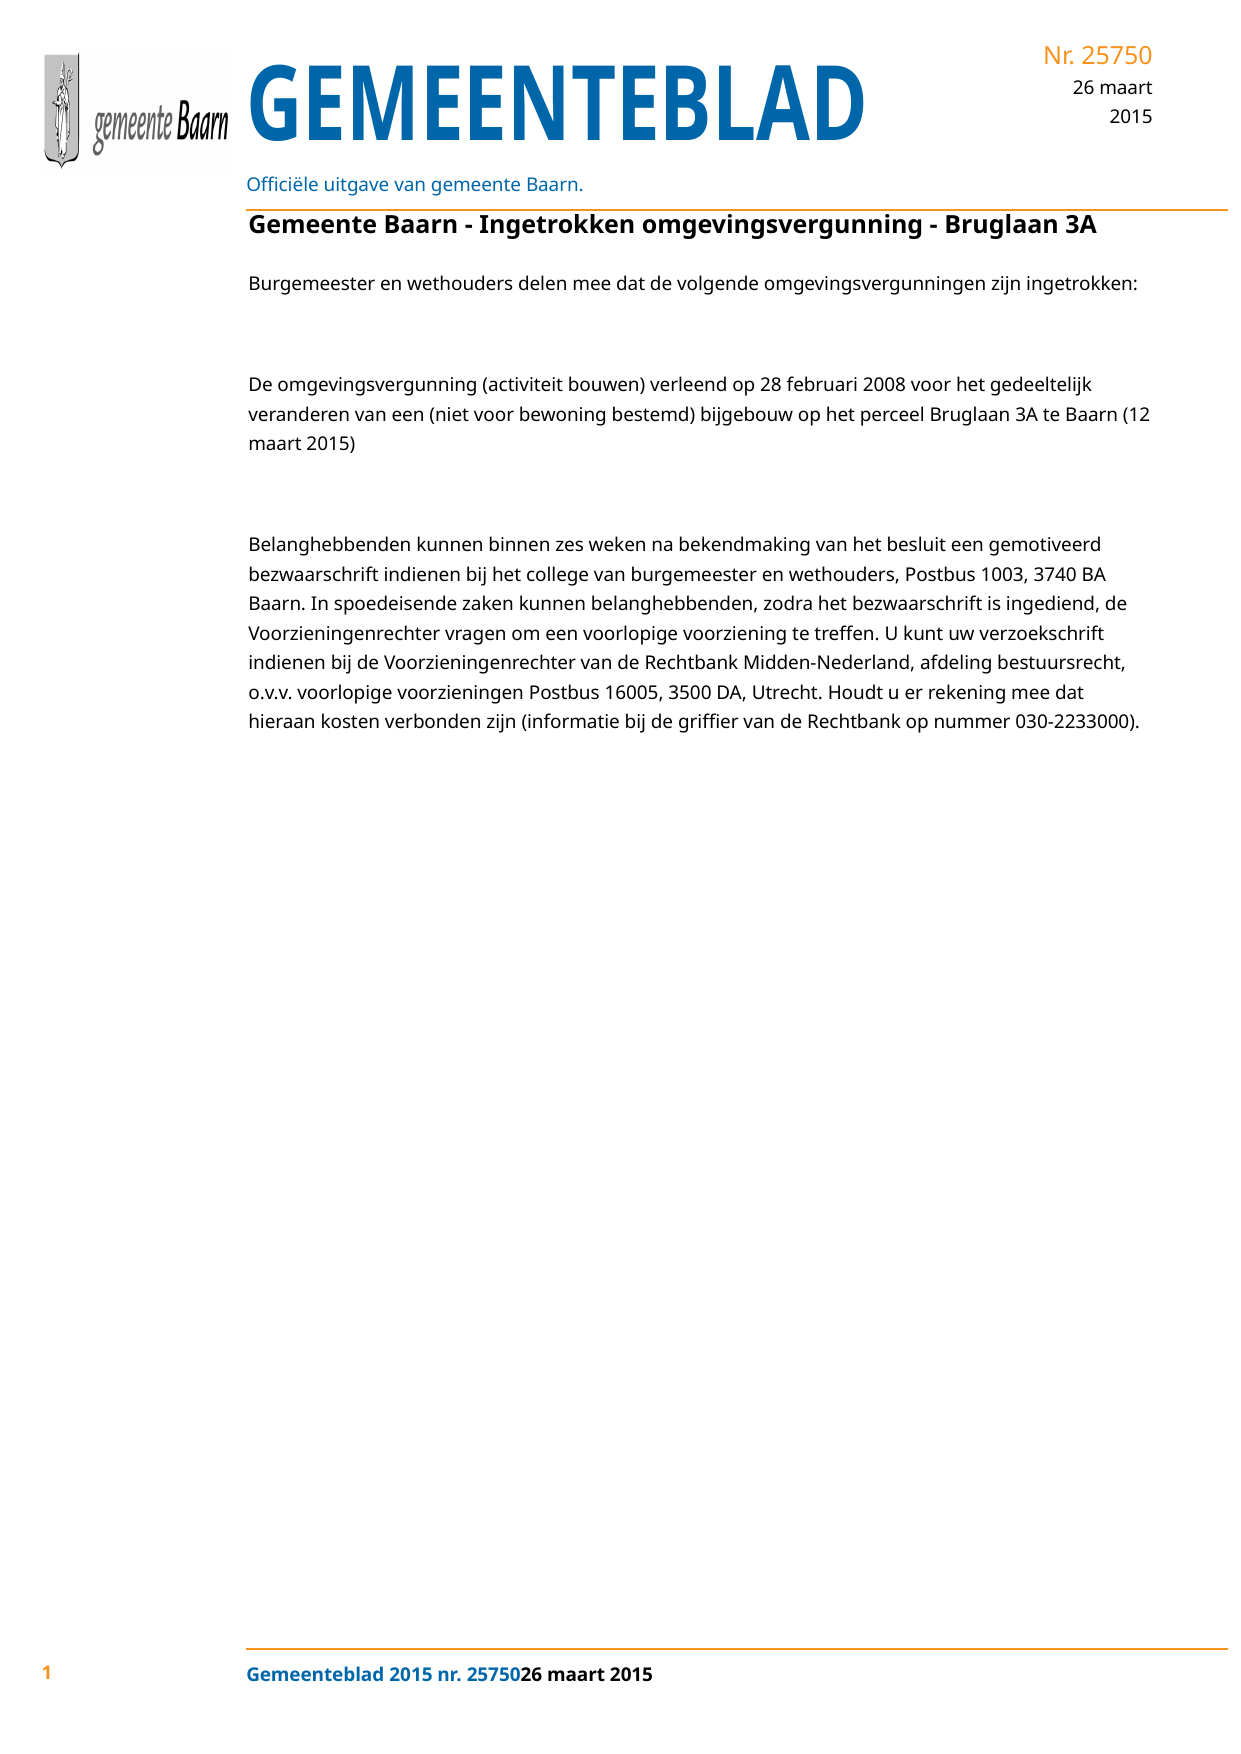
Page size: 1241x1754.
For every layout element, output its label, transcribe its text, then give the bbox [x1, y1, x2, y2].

text Gemeente Baarn - Ingetrokken omgevingsvergunning - Bruglaan 3A [248, 211, 1152, 241]
picture [41, 47, 231, 172]
text Burgemeester en wethouders delen mee dat de volgende omgevingsvergunningen zijn ingetrokken: [248, 270, 1152, 296]
text De omgevingsvergunning (activiteit bouwen) verleend op 28 februari 2008 voor het gedeeltelijk veranderen van een (niet voor bewoning bestemd) bijgebouw op het perceel Bruglaan 3A te Baarn (12 maart 2015) [248, 371, 1152, 456]
text Belanghebbenden kunnen binnen zes weken na bekendmaking van het besluit een gemotiveerd bezwaarschrift indienen bij het college van burgemeester en wethouders, Postbus 1003, 3740 BA Baarn. In spoedeisende zaken kunnen belanghebbenden, zodra het bezwaarschrift is ingediend, de Voorzieningenrechter vragen om een voorlopige voorziening te treffen. U kunt uw verzoekschrift indienen bij de Voorzieningenrechter van de Rechtbank Midden-Nederland, afdeling bestuursrecht, o.v.v. voorlopige voorzieningen Postbus 16005, 3500 DA, Utrecht. Houdt u er rekening mee dat hieraan kosten verbonden zijn (informatie bij de griffier van de Rechtbank op nummer 030-2233000). [248, 531, 1152, 734]
